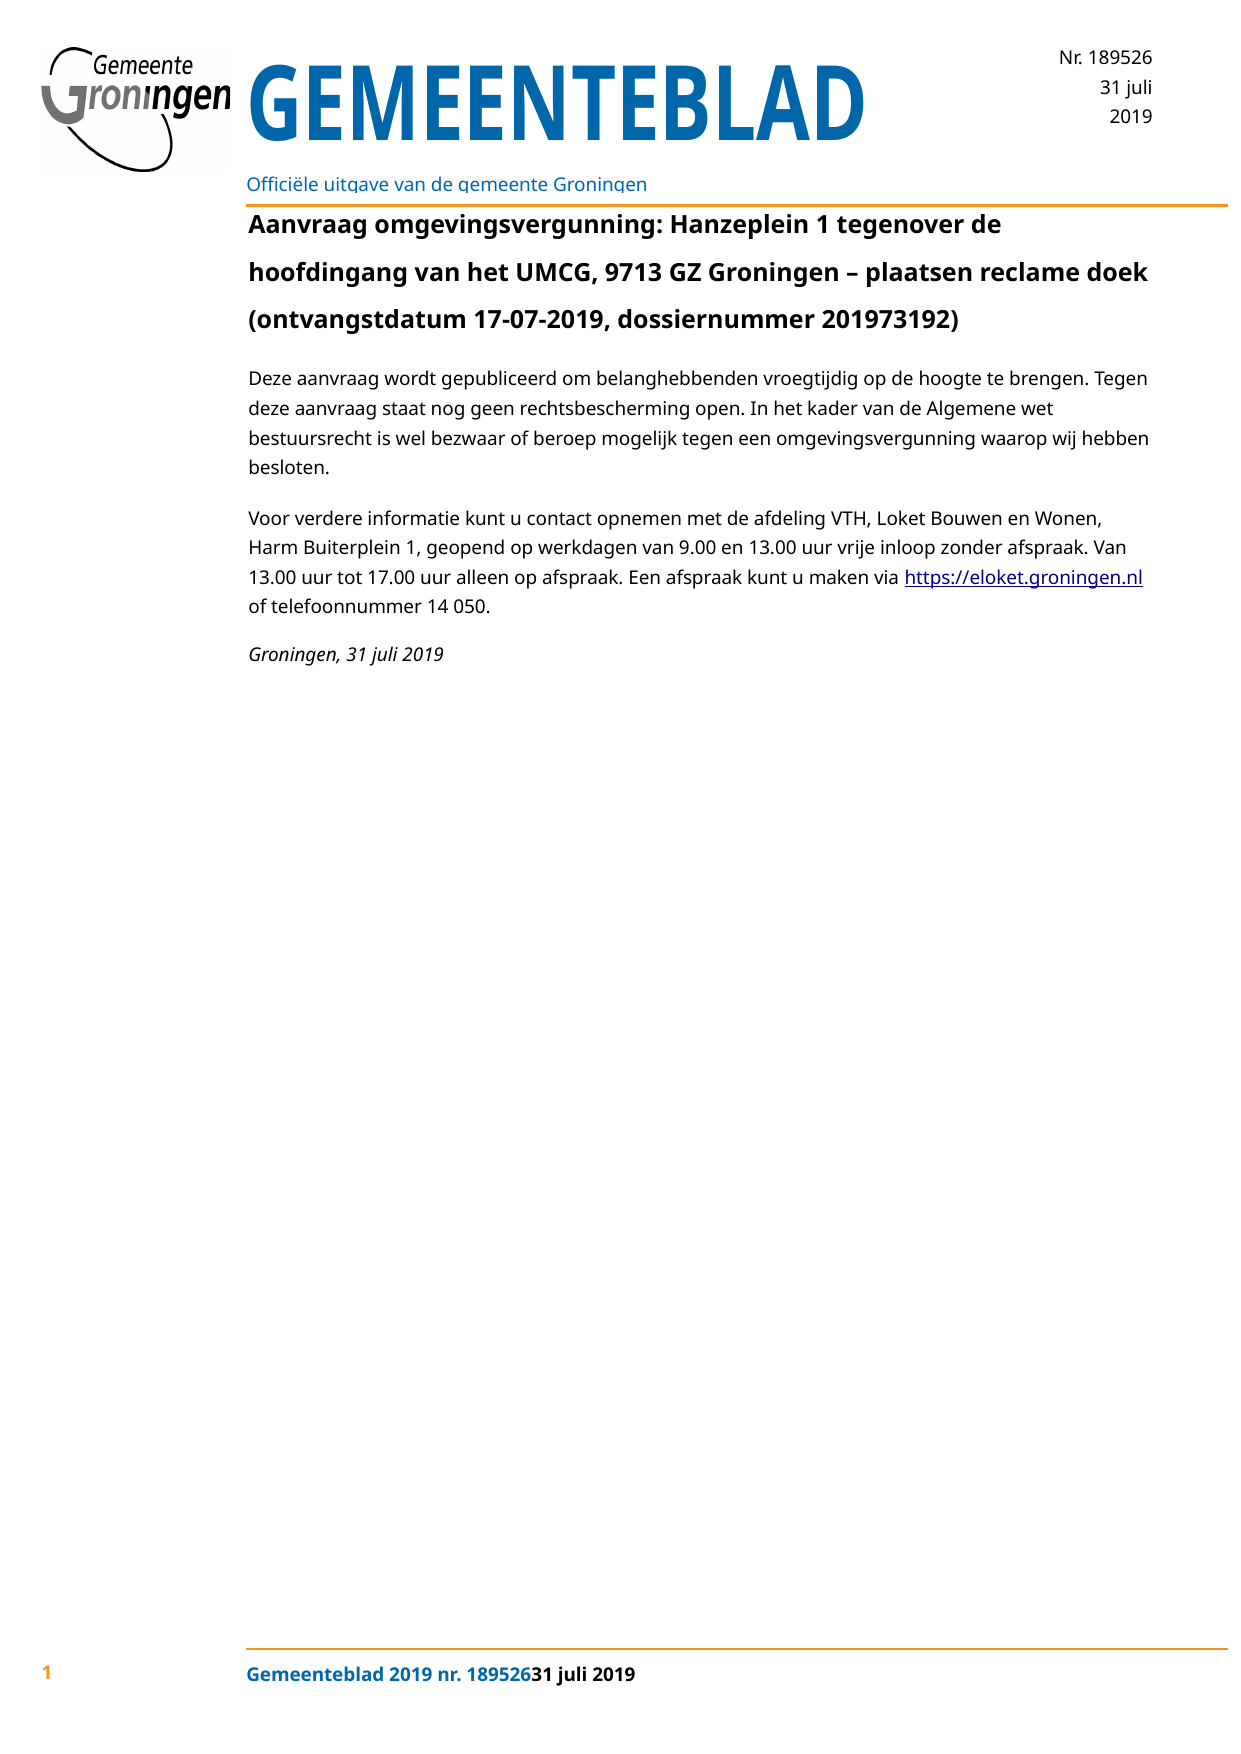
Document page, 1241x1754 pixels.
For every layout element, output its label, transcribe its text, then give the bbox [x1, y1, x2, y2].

text Voor verdere informatie kunt u contact opnemen met de afdeling VTH, Loket Bouwen en Wonen, Harm Buiterplein 1, geopend op werkdagen van 9.00 en 13.00 uur vrije inloop zonder afspraak. Van 13.00 uur tot 17.00 uur alleen op afspraak. Een afspraak kunt u maken via https://eloket.groningen.nl of telefoonnummer 14 050. [248, 505, 1152, 619]
picture [41, 47, 231, 172]
text Groningen, 31 juli 2019 [248, 641, 1152, 667]
text Deze aanvraag wordt gepubliceerd om belanghebbenden vroegtijdig op de hoogte te brengen. Tegen deze aanvraag staat nog geen rechtsbescherming open. In het kader van de Algemene wet bestuursrecht is wel bezwaar of beroep mogelijk tegen een omgevingsvergunning waarop wij hebben besloten. [248, 366, 1152, 480]
text Aanvraag omgevingsvergunning: Hanzeplein 1 tegenover de hoofdingang van het UMCG, 9713 GZ Groningen – plaatsen reclame doek (ontvangstdatum 17-07-2019, dossiernummer 201973192) [248, 207, 1152, 336]
